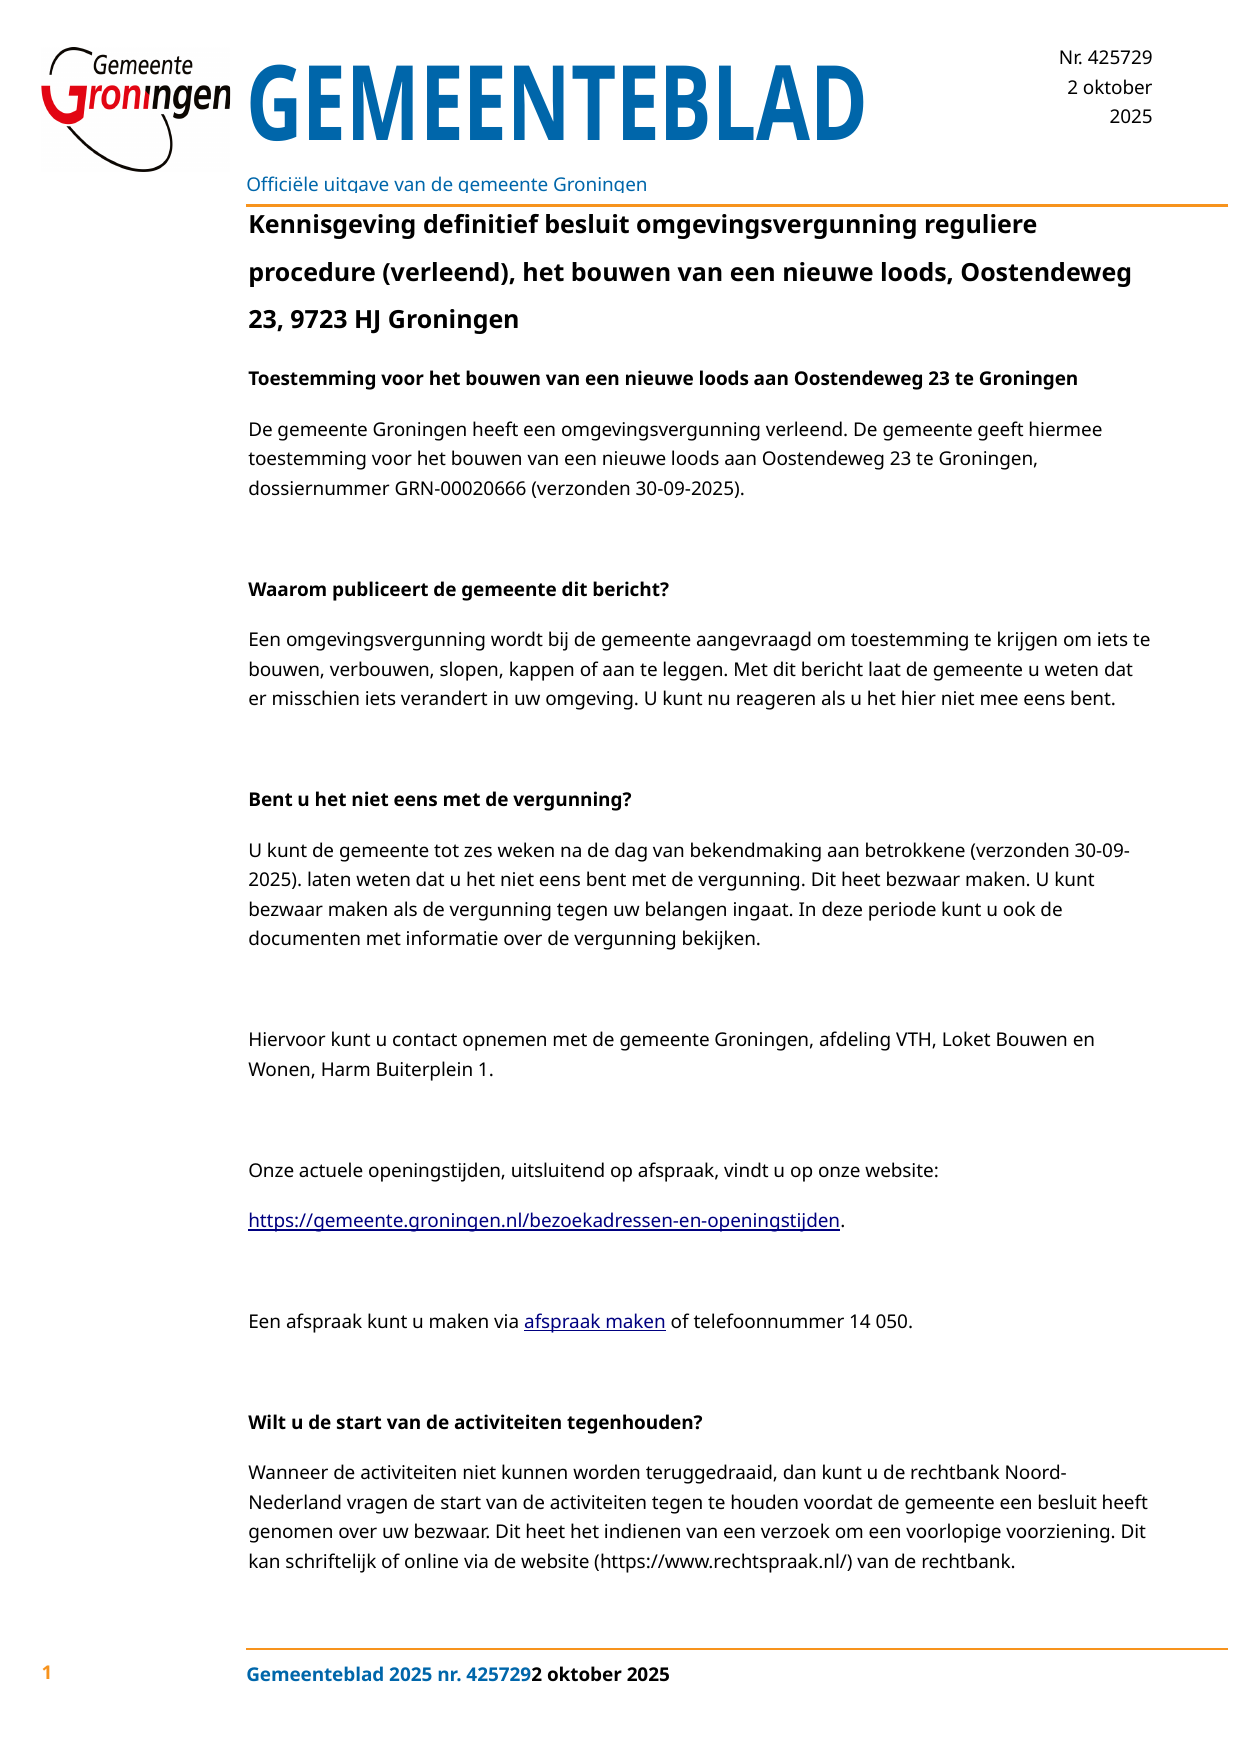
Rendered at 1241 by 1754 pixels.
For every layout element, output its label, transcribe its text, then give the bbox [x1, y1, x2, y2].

text https://gemeente.groningen.nl/bezoekadressen-en-openingstijden. [248, 1207, 1152, 1233]
text Kennisgeving definitief besluit omgevingsvergunning reguliere procedure (verleend), het bouwen van een nieuwe loods, Oostendeweg 23, 9723 HJ Groningen [248, 207, 1152, 336]
text Wanneer de activiteiten niet kunnen worden teruggedraaid, dan kunt u de rechtbank Noord-Nederland vragen de start van de activiteiten tegen te houden voordat de gemeente een besluit heeft genomen over uw bezwaar. Dit heet het indienen van een verzoek om een voorlopige voorziening. Dit kan schriftelijk of online via de website (https://www.rechtspraak.nl/) van de rechtbank. [248, 1459, 1152, 1574]
picture [41, 47, 231, 172]
text Hiervoor kunt u contact opnemen met de gemeente Groningen, afdeling VTH, Loket Bouwen en Wonen, Harm Buiterplein 1. [248, 1026, 1152, 1082]
text De gemeente Groningen heeft een omgevingsvergunning verleend. De gemeente geeft hiermee toestemming voor het bouwen van een nieuwe loods aan Oostendeweg 23 te Groningen, dossiernummer GRN-00020666 (verzonden 30-09-2025). [248, 416, 1152, 501]
text Een afspraak kunt u maken via afspraak maken of telefoonnummer 14 050. [248, 1308, 1152, 1334]
text U kunt de gemeente tot zes weken na de dag van bekendmaking aan betrokkene (verzonden 30-09-2025). laten weten dat u het niet eens bent met de vergunning. Dit heet bezwaar maken. U kunt bezwaar maken als de vergunning tegen uw belangen ingaat. In deze periode kunt u ook de documenten met informatie over de vergunning bekijken. [248, 837, 1152, 951]
text Toestemming voor het bouwen van een nieuwe loods aan Oostendeweg 23 te Groningen [248, 366, 1152, 391]
text Waarom publiceert de gemeente dit bericht? [248, 576, 1152, 602]
text Onze actuele openingstijden, uitsluitend op afspraak, vindt u op onze website: [248, 1157, 1152, 1182]
text Een omgevingsvergunning wordt bij de gemeente aangevraagd om toestemming te krijgen om iets te bouwen, verbouwen, slopen, kappen of aan te leggen. Met dit bericht laat de gemeente u weten dat er misschien iets verandert in uw omgeving. U kunt nu reageren als u het hier niet mee eens bent. [248, 626, 1152, 711]
text Wilt u de start van de activiteiten tegenhouden? [248, 1409, 1152, 1434]
text Bent u het niet eens met de vergunning? [248, 786, 1152, 812]
